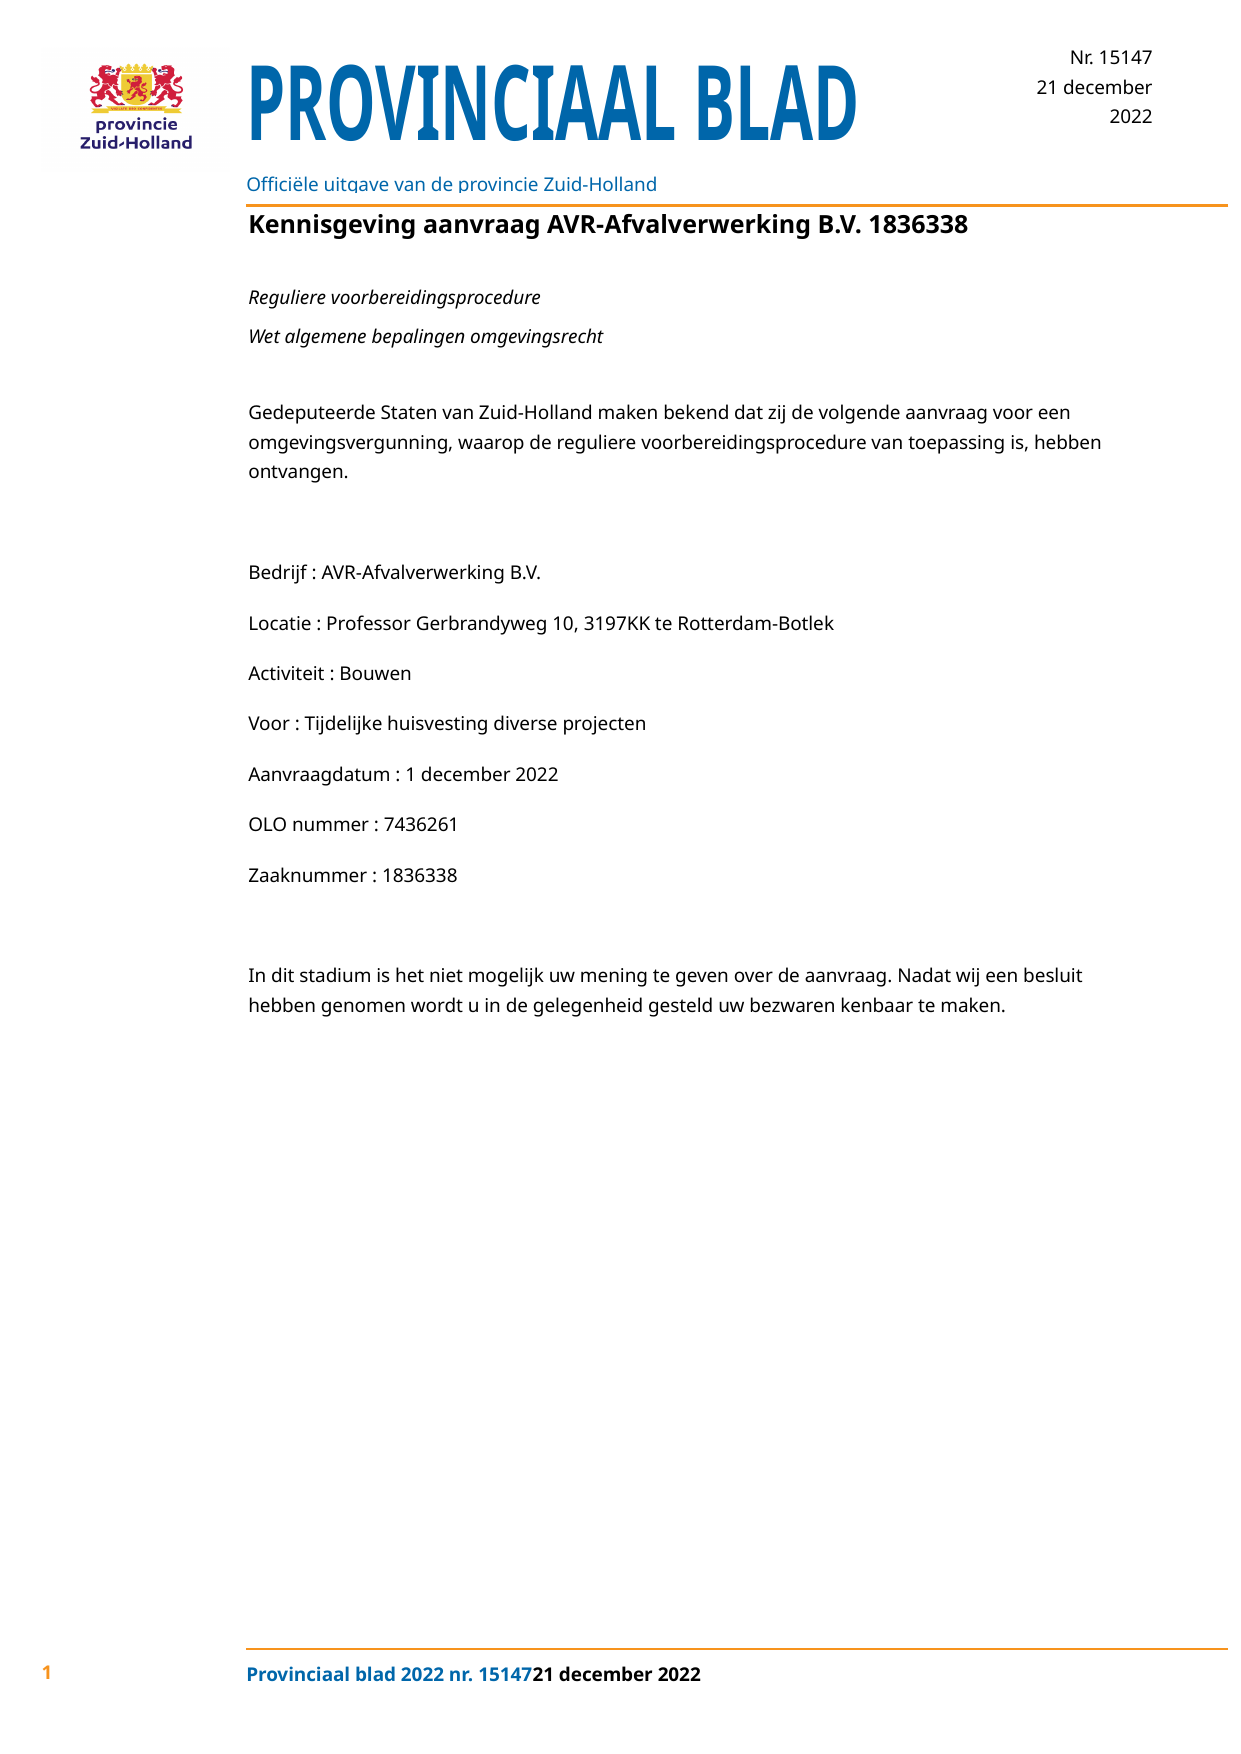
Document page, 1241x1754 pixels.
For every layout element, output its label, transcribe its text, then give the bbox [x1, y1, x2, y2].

text Zaaknummer : 1836338 [248, 862, 1152, 887]
text OLO nummer : 7436261 [248, 811, 1152, 837]
picture [41, 47, 231, 172]
text In dit stadium is het niet mogelijk uw mening te geven over de aanvraag. Nadat wij een besluit hebben genomen wordt u in de gelegenheid gesteld uw bezwaren kenbaar te maken. [248, 963, 1152, 1018]
text Voor : Tijdelijke huisvesting diverse projecten [248, 711, 1152, 736]
text Activiteit : Bouwen [248, 660, 1152, 686]
text Bedrijf : AVR-Afvalverwerking B.V. [248, 559, 1152, 585]
text Aanvraagdatum : 1 december 2022 [248, 761, 1152, 787]
text Gedeputeerde Staten van Zuid-Holland maken bekend dat zij de volgende aanvraag voor een omgevingsvergunning, waarop de reguliere voorbereidingsprocedure van toepassing is, hebben ontvangen. [248, 399, 1152, 484]
text Wet algemene bepalingen omgevingsrecht [248, 323, 1152, 349]
text Reguliere voorbereidingsprocedure [248, 284, 1152, 309]
text Locatie : Professor Gerbrandyweg 10, 3197KK te Rotterdam-Botlek [248, 610, 1152, 635]
text Kennisgeving aanvraag AVR-Afvalverwerking B.V. 1836338 [248, 207, 1152, 241]
